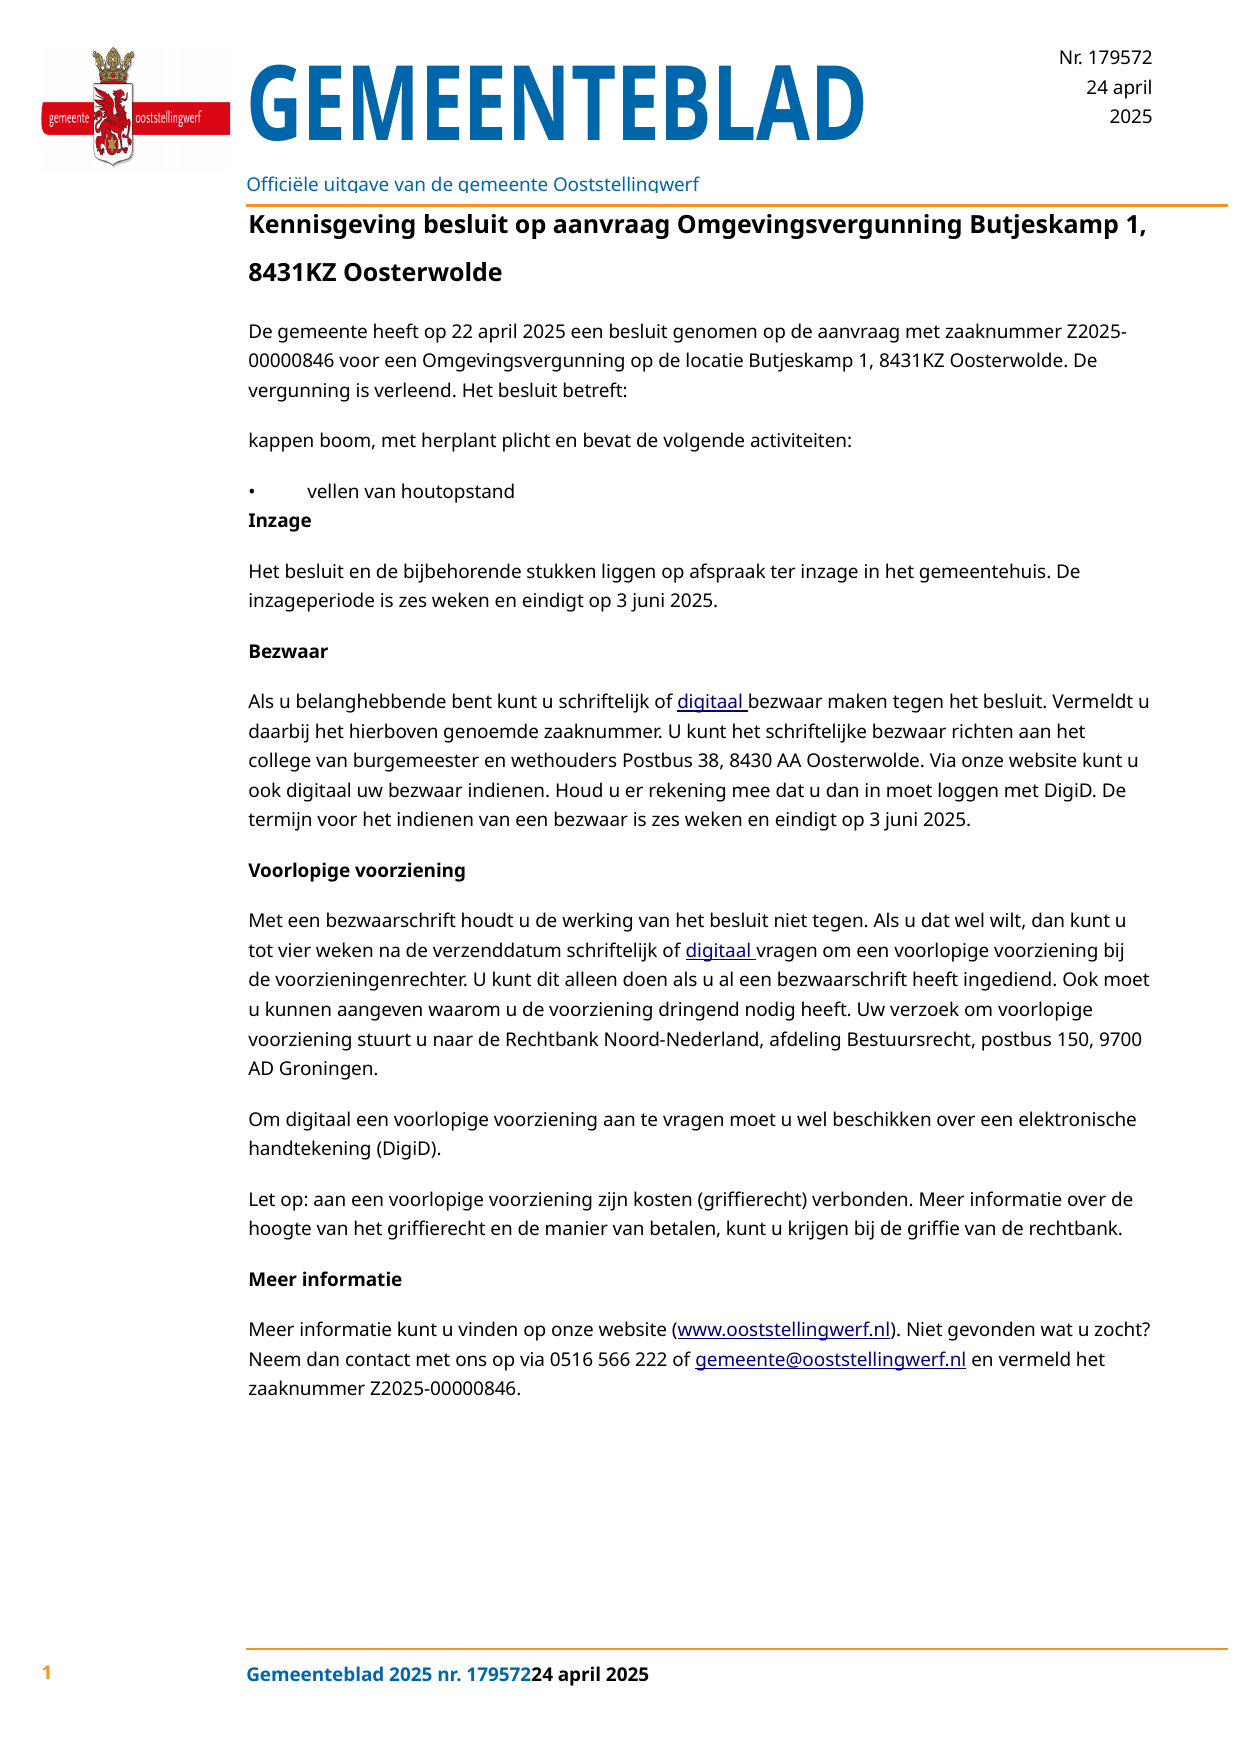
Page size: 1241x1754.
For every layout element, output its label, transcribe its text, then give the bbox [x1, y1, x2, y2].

picture [41, 47, 231, 172]
text Kennisgeving besluit op aanvraag Omgevingsvergunning Butjeskamp 1, 8431KZ Oosterwolde [248, 207, 1152, 288]
text De gemeente heeft op 22 april 2025 een besluit genomen op de aanvraag met zaaknummer Z2025-00000846 voor een Omgevingsvergunning op de locatie Butjeskamp 1, 8431KZ Oosterwolde. De vergunning is verleend. Het besluit betreft: [248, 318, 1152, 403]
text kappen boom, met herplant plicht en bevat de volgende activiteiten: [248, 427, 1152, 453]
text Inzage [248, 507, 1152, 533]
text Voorlopige voorziening [248, 857, 1152, 883]
text Meer informatie [248, 1266, 1152, 1292]
text Om digitaal een voorlopige voorziening aan te vragen moet u wel beschikken over een elektronische handtekening (DigiD). [248, 1106, 1152, 1161]
list vellen van houtopstand [248, 478, 1152, 504]
text Met een bezwaarschrift houdt u de werking van het besluit niet tegen. Als u dat wel wilt, dan kunt u tot vier weken na de verzenddatum schriftelijk of digitaal vragen om een voorlopige voorziening bij de voorzieningenrechter. U kunt dit alleen doen als u al een bezwaarschrift heeft ingediend. Ook moet u kunnen aangeven waarom u de voorziening dringend nodig heeft. Uw verzoek om voorlopige voorziening stuurt u naar de Rechtbank Noord-Nederland, afdeling Bestuursrecht, postbus 150, 9700 AD Groningen. [248, 907, 1152, 1081]
text Meer informatie kunt u vinden op onze website (www.ooststellingwerf.nl). Niet gevonden wat u zocht? Neem dan contact met ons op via 0516 566 222 of gemeente@ooststellingwerf.nl en vermeld het zaaknummer Z2025-00000846. [248, 1316, 1152, 1401]
text Het besluit en de bijbehorende stukken liggen op afspraak ter inzage in het gemeentehuis. De inzageperiode is zes weken en eindigt op 3 juni 2025. [248, 558, 1152, 613]
text Bezwaar [248, 638, 1152, 664]
text Let op: aan een voorlopige voorziening zijn kosten (griffierecht) verbonden. Meer informatie over de hoogte van het griffierecht en de manier van betalen, kunt u krijgen bij de griffie van de rechtbank. [248, 1186, 1152, 1241]
text Als u belanghebbende bent kunt u schriftelijk of digitaal bezwaar maken tegen het besluit. Vermeldt u daarbij het hierboven genoemde zaaknummer. U kunt het schriftelijke bezwaar richten aan het college van burgemeester en wethouders Postbus 38, 8430 AA Oosterwolde. Via onze website kunt u ook digitaal uw bezwaar indienen. Houd u er rekening mee dat u dan in moet loggen met DigiD. De termijn voor het indienen van een bezwaar is zes weken en eindigt op 3 juni 2025. [248, 688, 1152, 832]
